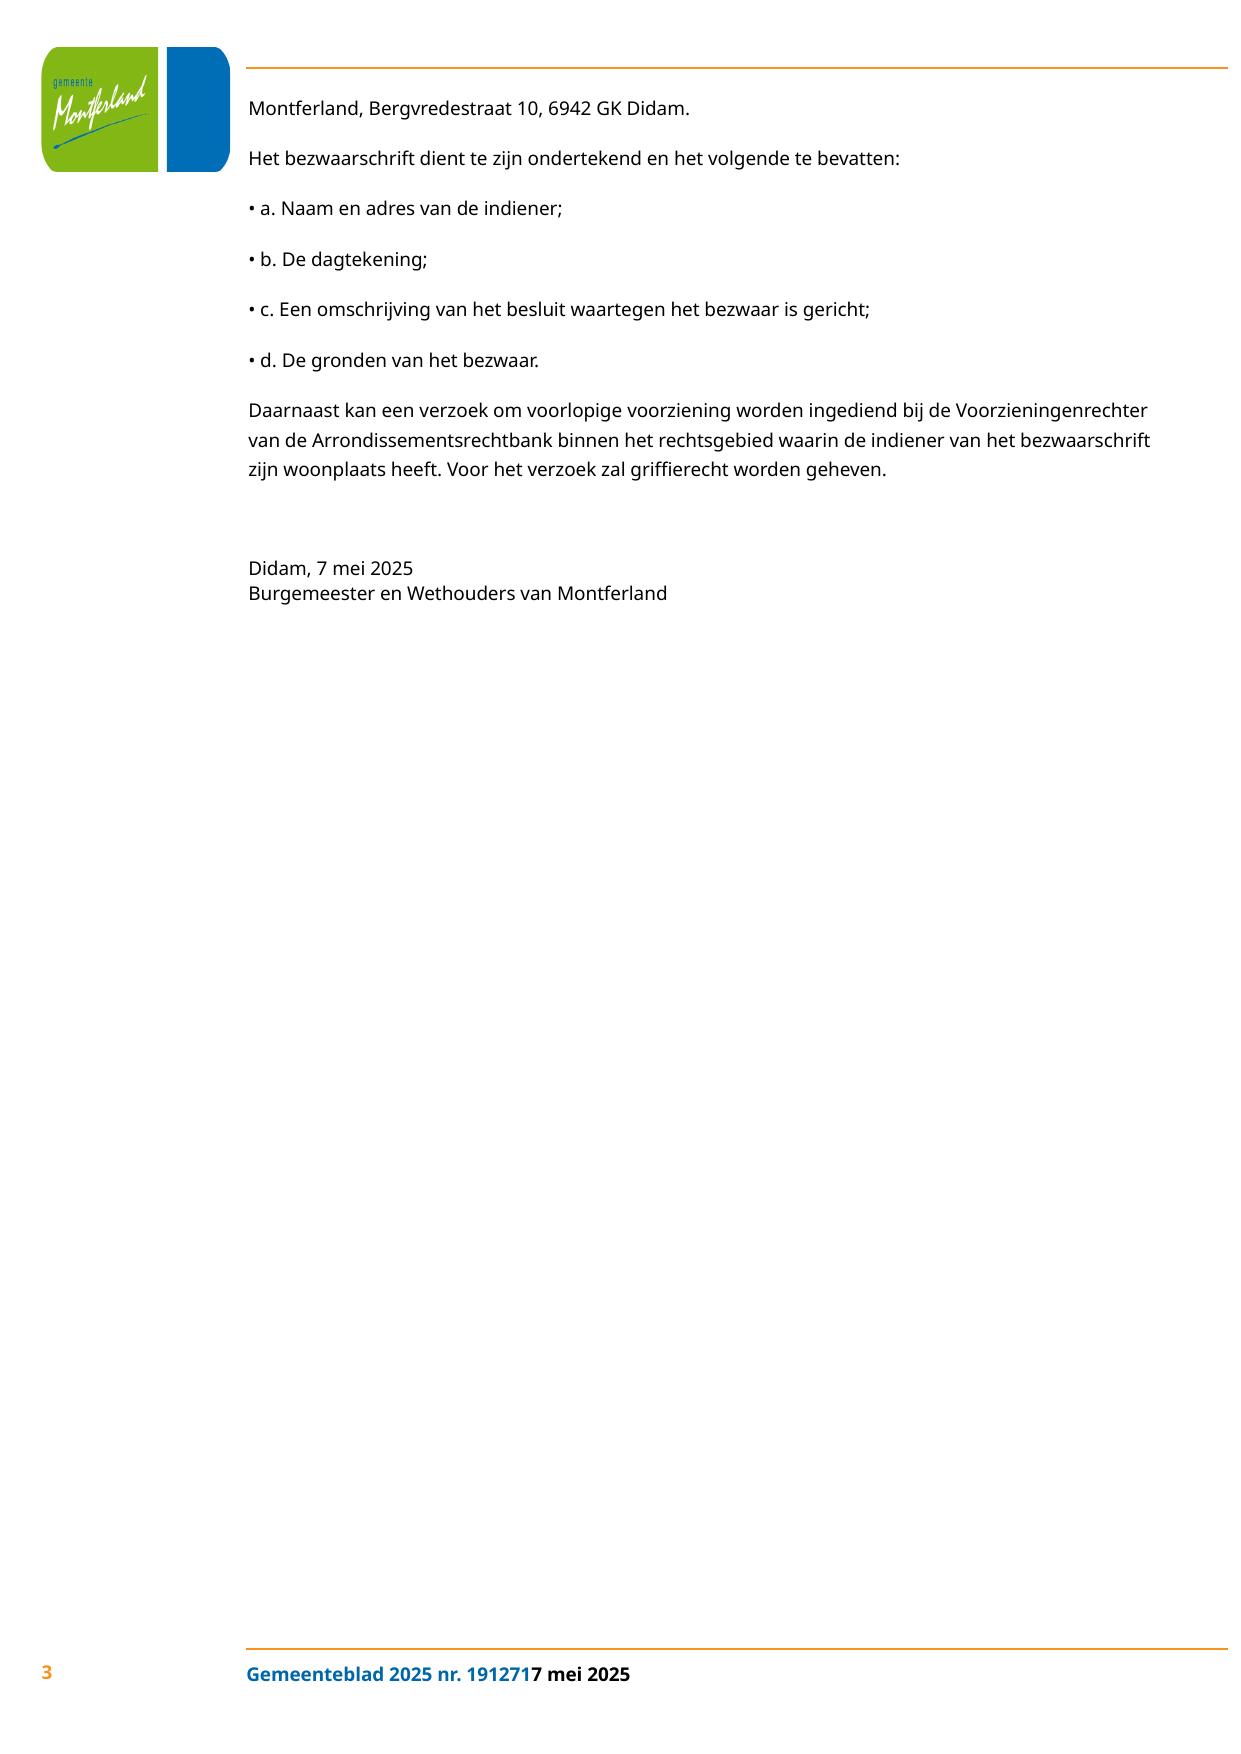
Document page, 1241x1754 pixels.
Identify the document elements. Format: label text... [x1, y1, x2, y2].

text Montferland, Bergvredestraat 10, 6942 GK Didam. [248, 95, 1152, 121]
text Het bezwaarschrift dient te zijn ondertekend en het volgende te bevatten: [248, 145, 1152, 171]
text • a. Naam en adres van de indiener; [248, 196, 1152, 221]
text • d. De gronden van het bezwaar. [248, 347, 1152, 373]
text Didam, 7 mei 2025 [248, 555, 1152, 580]
text Burgemeester en Wethouders van Montferland [248, 580, 1152, 606]
text Daarnaast kan een verzoek om voorlopige voorziening worden ingediend bij de Voorzieningenrechter van de Arrondissementsrechtbank binnen het rechtsgebied waarin de indiener van het bezwaarschrift zijn woonplaats heeft. Voor het verzoek zal griffierecht worden geheven. [248, 397, 1152, 482]
text • c. Een omschrijving van het besluit waartegen het bezwaar is gericht; [248, 296, 1152, 322]
picture [41, 47, 231, 172]
text • b. De dagtekening; [248, 246, 1152, 272]
